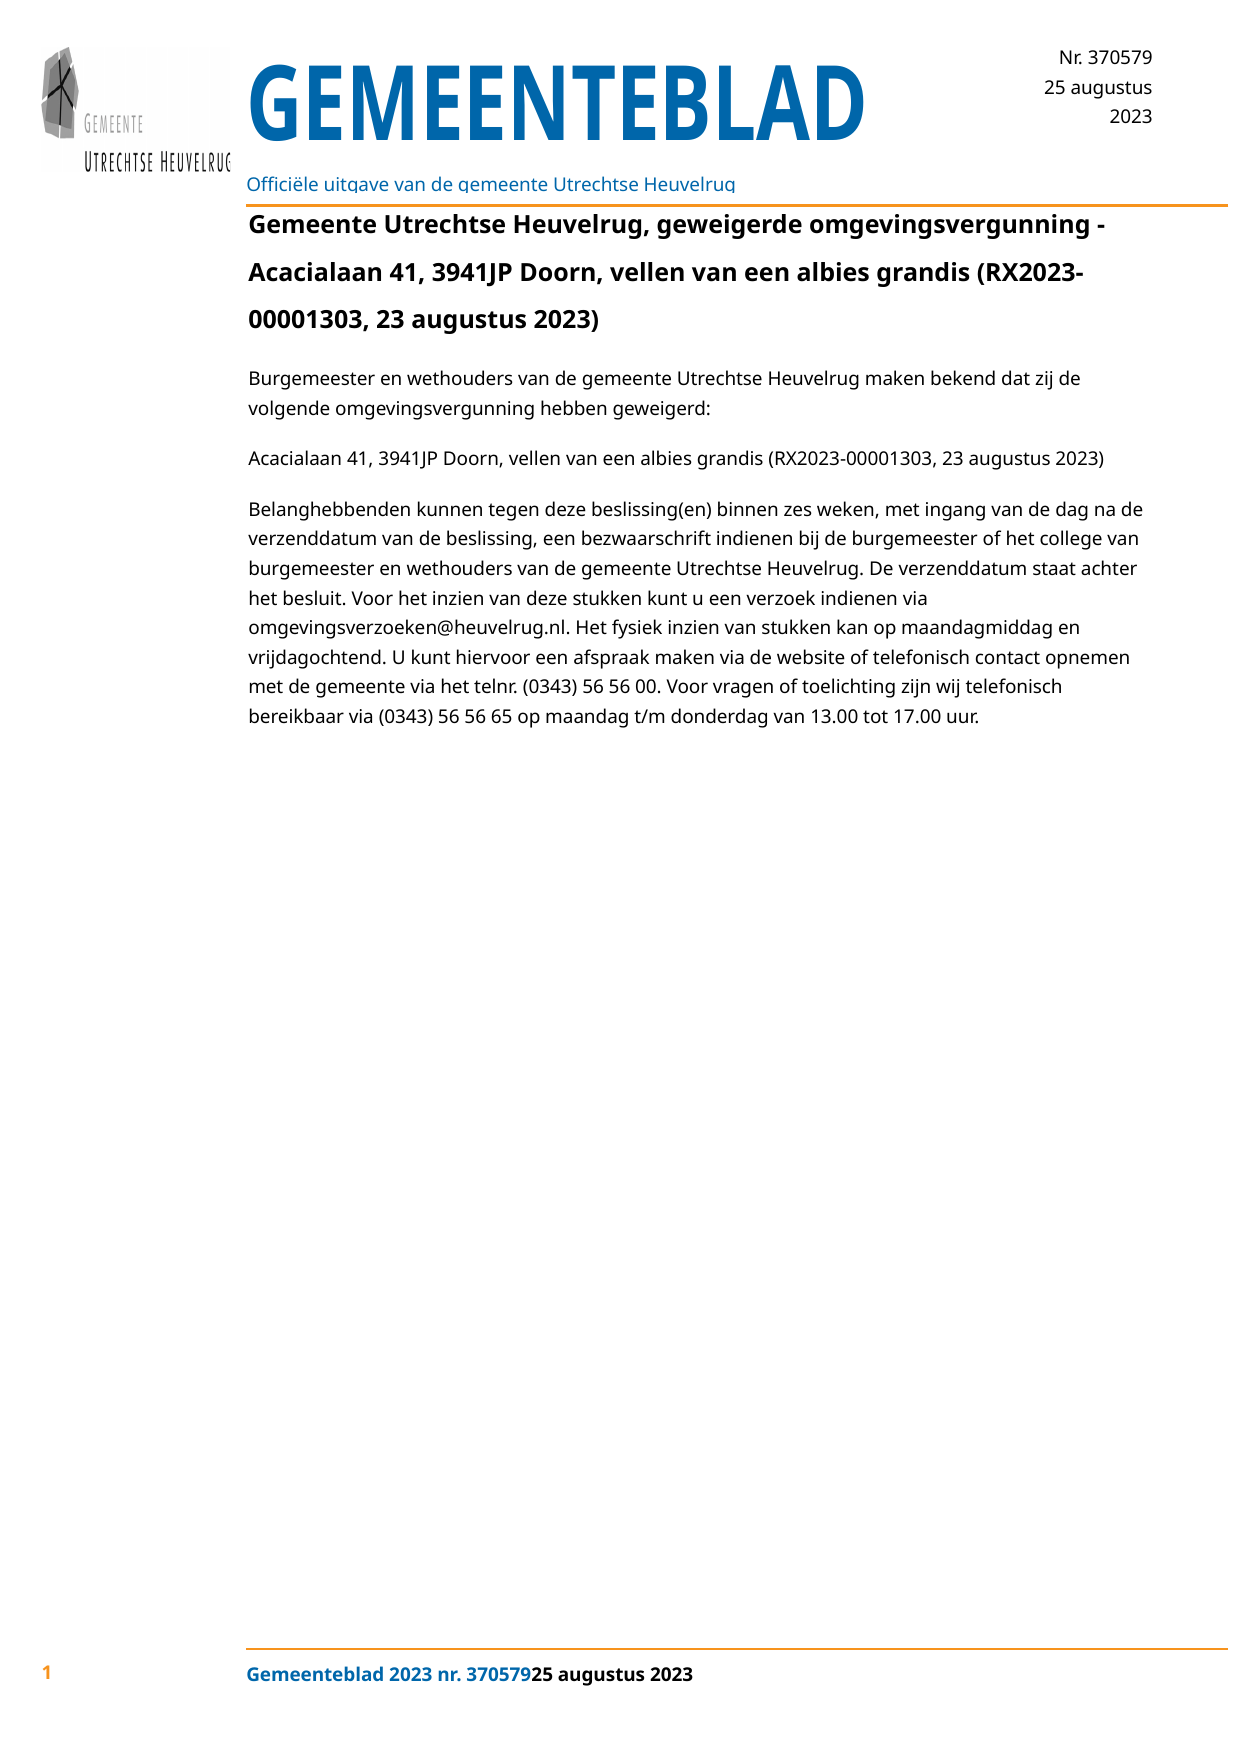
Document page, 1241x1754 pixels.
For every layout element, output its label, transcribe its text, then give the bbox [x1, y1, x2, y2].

text Gemeente Utrechtse Heuvelrug, geweigerde omgevingsvergunning - Acacialaan 41, 3941JP Doorn, vellen van een albies grandis (RX2023-00001303, 23 augustus 2023) [248, 207, 1152, 336]
text Acacialaan 41, 3941JP Doorn, vellen van een albies grandis (RX2023-00001303, 23 augustus 2023) [248, 446, 1152, 471]
picture [41, 47, 231, 172]
text Burgemeester en wethouders van de gemeente Utrechtse Heuvelrug maken bekend dat zij de volgende omgevingsvergunning hebben geweigerd: [248, 366, 1152, 421]
text Belanghebbenden kunnen tegen deze beslissing(en) binnen zes weken, met ingang van de dag na de verzenddatum van de beslissing, een bezwaarschrift indienen bij de burgemeester of het college van burgemeester en wethouders van de gemeente Utrechtse Heuvelrug. De verzenddatum staat achter het besluit. Voor het inzien van deze stukken kunt u een verzoek indienen via omgevingsverzoeken@heuvelrug.nl. Het fysiek inzien van stukken kan op maandagmiddag en vrijdagochtend. U kunt hiervoor een afspraak maken via de website of telefonisch contact opnemen met de gemeente via het telnr. (0343) 56 56 00. Voor vragen of toelichting zijn wij telefonisch bereikbaar via (0343) 56 56 65 op maandag t/m donderdag van 13.00 tot 17.00 uur. [248, 496, 1152, 729]
